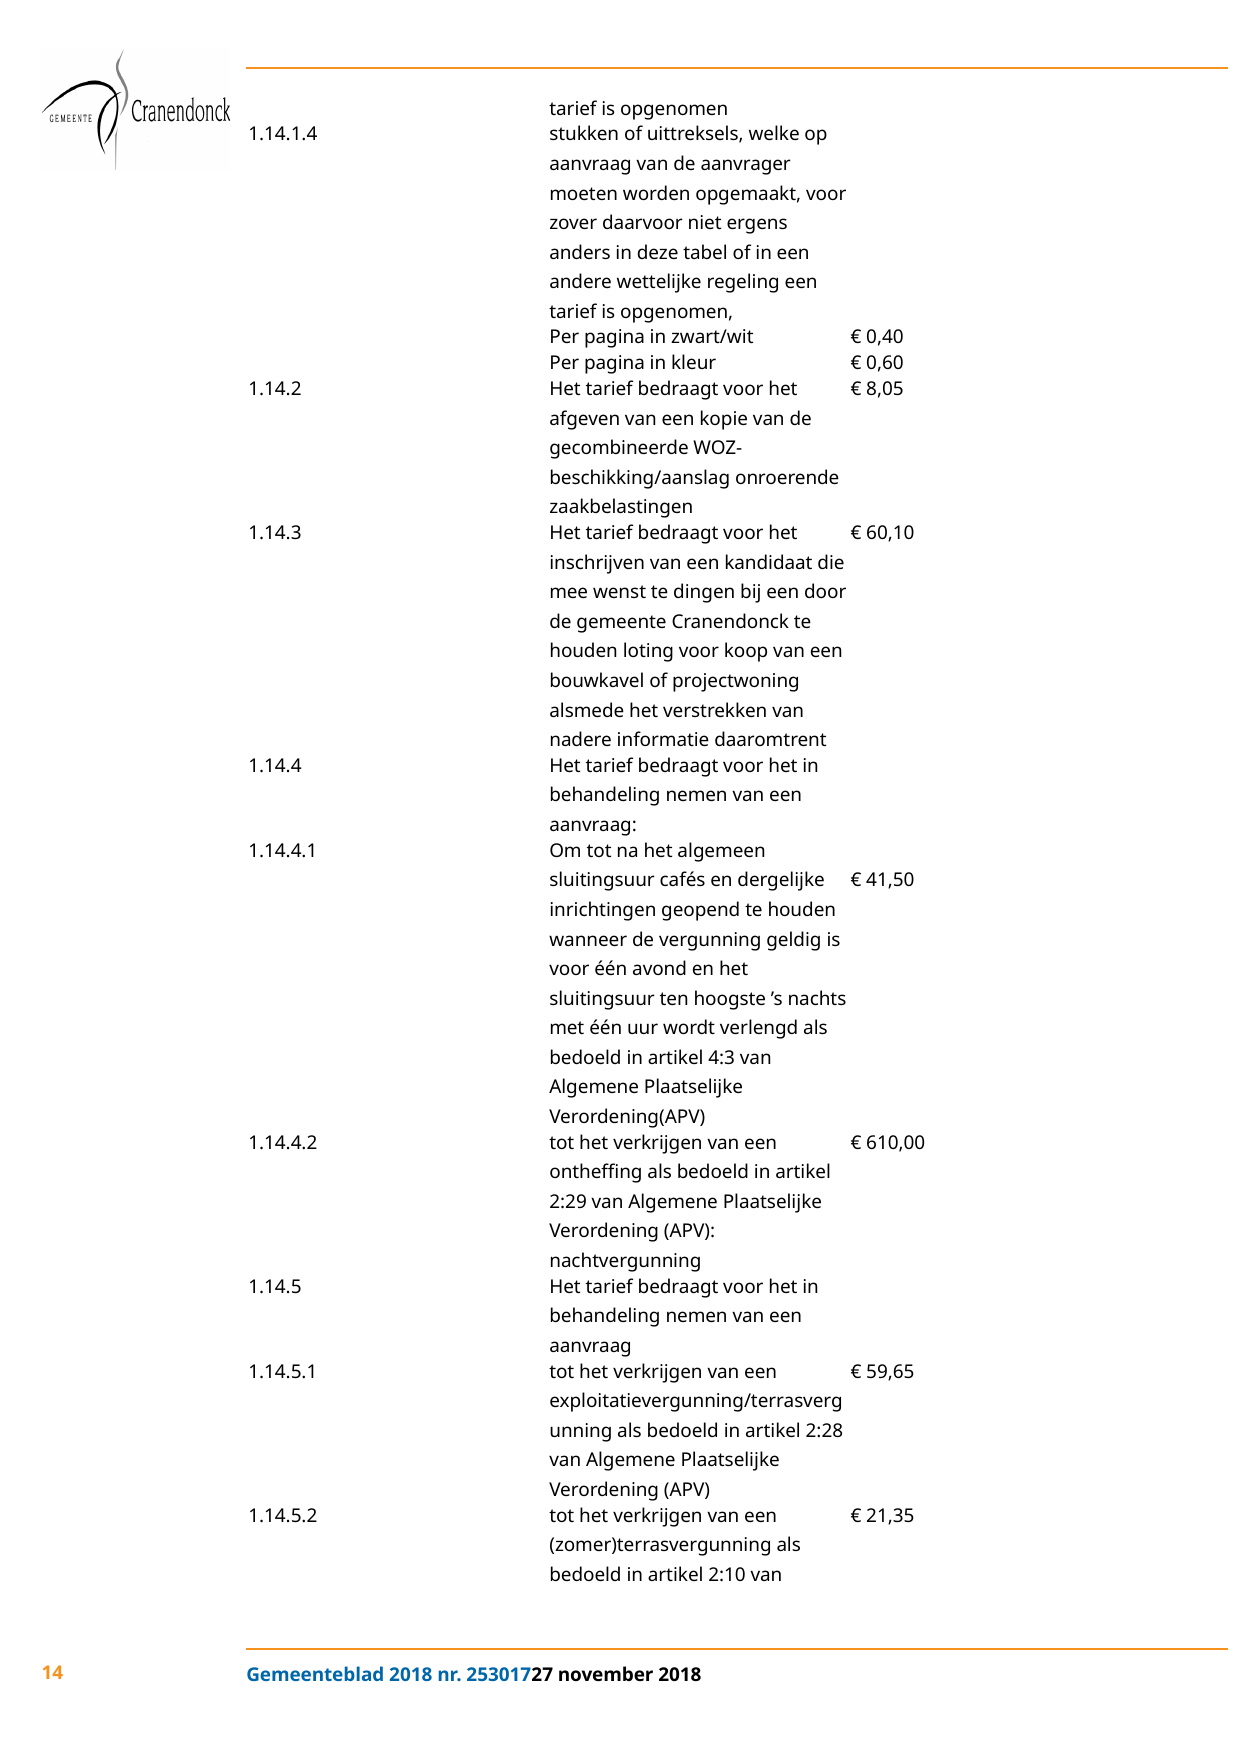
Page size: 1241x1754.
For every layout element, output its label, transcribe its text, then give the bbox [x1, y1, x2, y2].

table_cell 1.14.5 [248, 1273, 549, 1358]
table_cell Het tarief bedraagt voor het in behandeling nemen van een aanvraag: [549, 752, 850, 837]
table_cell Per pagina in kleur [549, 350, 850, 375]
table_cell [248, 350, 549, 375]
table_cell 1.14.3 [248, 519, 549, 752]
table_cell tot het verkrijgen van een ontheffing als bedoeld in artikel 2:29 van Algemene Plaatselijke Verordening (APV): nachtvergunning [549, 1129, 850, 1273]
table_cell € 0,40 [850, 324, 1152, 349]
table_cell 1.14.4.2 [248, 1129, 549, 1273]
table_cell [850, 1273, 1152, 1358]
table_cell 1.14.2 [248, 375, 549, 519]
table_cell Het tarief bedraagt voor het afgeven van een kopie van de gecombineerde WOZ-beschikking/aanslag onroerende zaakbelastingen [549, 375, 850, 519]
table_cell Het tarief bedraagt voor het inschrijven van een kandidaat die mee wenst te dingen bij een door de gemeente Cranendonck te houden loting voor koop van een bouwkavel of projectwoning alsmede het verstrekken van nadere informatie daaromtrent [549, 519, 850, 752]
table_cell € 8,05 [850, 375, 1152, 519]
table_cell € 41,50 [850, 837, 1152, 1129]
table_cell Het tarief bedraagt voor het in behandeling nemen van een aanvraag [549, 1273, 850, 1358]
table_cell [850, 95, 1152, 121]
table_cell € 610,00 [850, 1129, 1152, 1273]
table_cell 1.14.5.1 [248, 1358, 549, 1502]
table_cell € 59,65 [850, 1358, 1152, 1502]
table_cell € 60,10 [850, 519, 1152, 752]
table_cell 1.14.4.1 [248, 837, 549, 1129]
table_cell Per pagina in zwart/wit [549, 324, 850, 349]
table_cell [248, 324, 549, 349]
picture [41, 47, 231, 172]
table_cell € 21,35 [850, 1502, 1152, 1587]
table_cell [850, 121, 1152, 324]
table_cell stukken of uittreksels, welke op aanvraag van de aanvrager moeten worden opgemaakt, voor zover daarvoor niet ergens anders in deze tabel of in een andere wettelijke regeling een tarief is opgenomen, [549, 121, 850, 324]
table_cell tot het verkrijgen van een (zomer)terrasvergunning als bedoeld in artikel 2:10 van [549, 1502, 850, 1587]
table_cell € 0,60 [850, 350, 1152, 375]
table_cell Om tot na het algemeen sluitingsuur cafés en dergelijke inrichtingen geopend te houden wanneer de vergunning geldig is voor één avond en het sluitingsuur ten hoogste ’s nachts met één uur wordt verlengd als bedoeld in artikel 4:3 van Algemene Plaatselijke Verordening(APV) [549, 837, 850, 1129]
table_cell [850, 752, 1152, 837]
table_cell tarief is opgenomen [549, 95, 850, 121]
table_cell tot het verkrijgen van een exploitatievergunning/terrasvergunning als bedoeld in artikel 2:28 van Algemene Plaatselijke Verordening (APV) [549, 1358, 850, 1502]
table_cell 1.14.5.2 [248, 1502, 549, 1587]
table_cell 1.14.1.4 [248, 121, 549, 324]
table_cell 1.14.4 [248, 752, 549, 837]
table_cell [248, 95, 549, 121]
